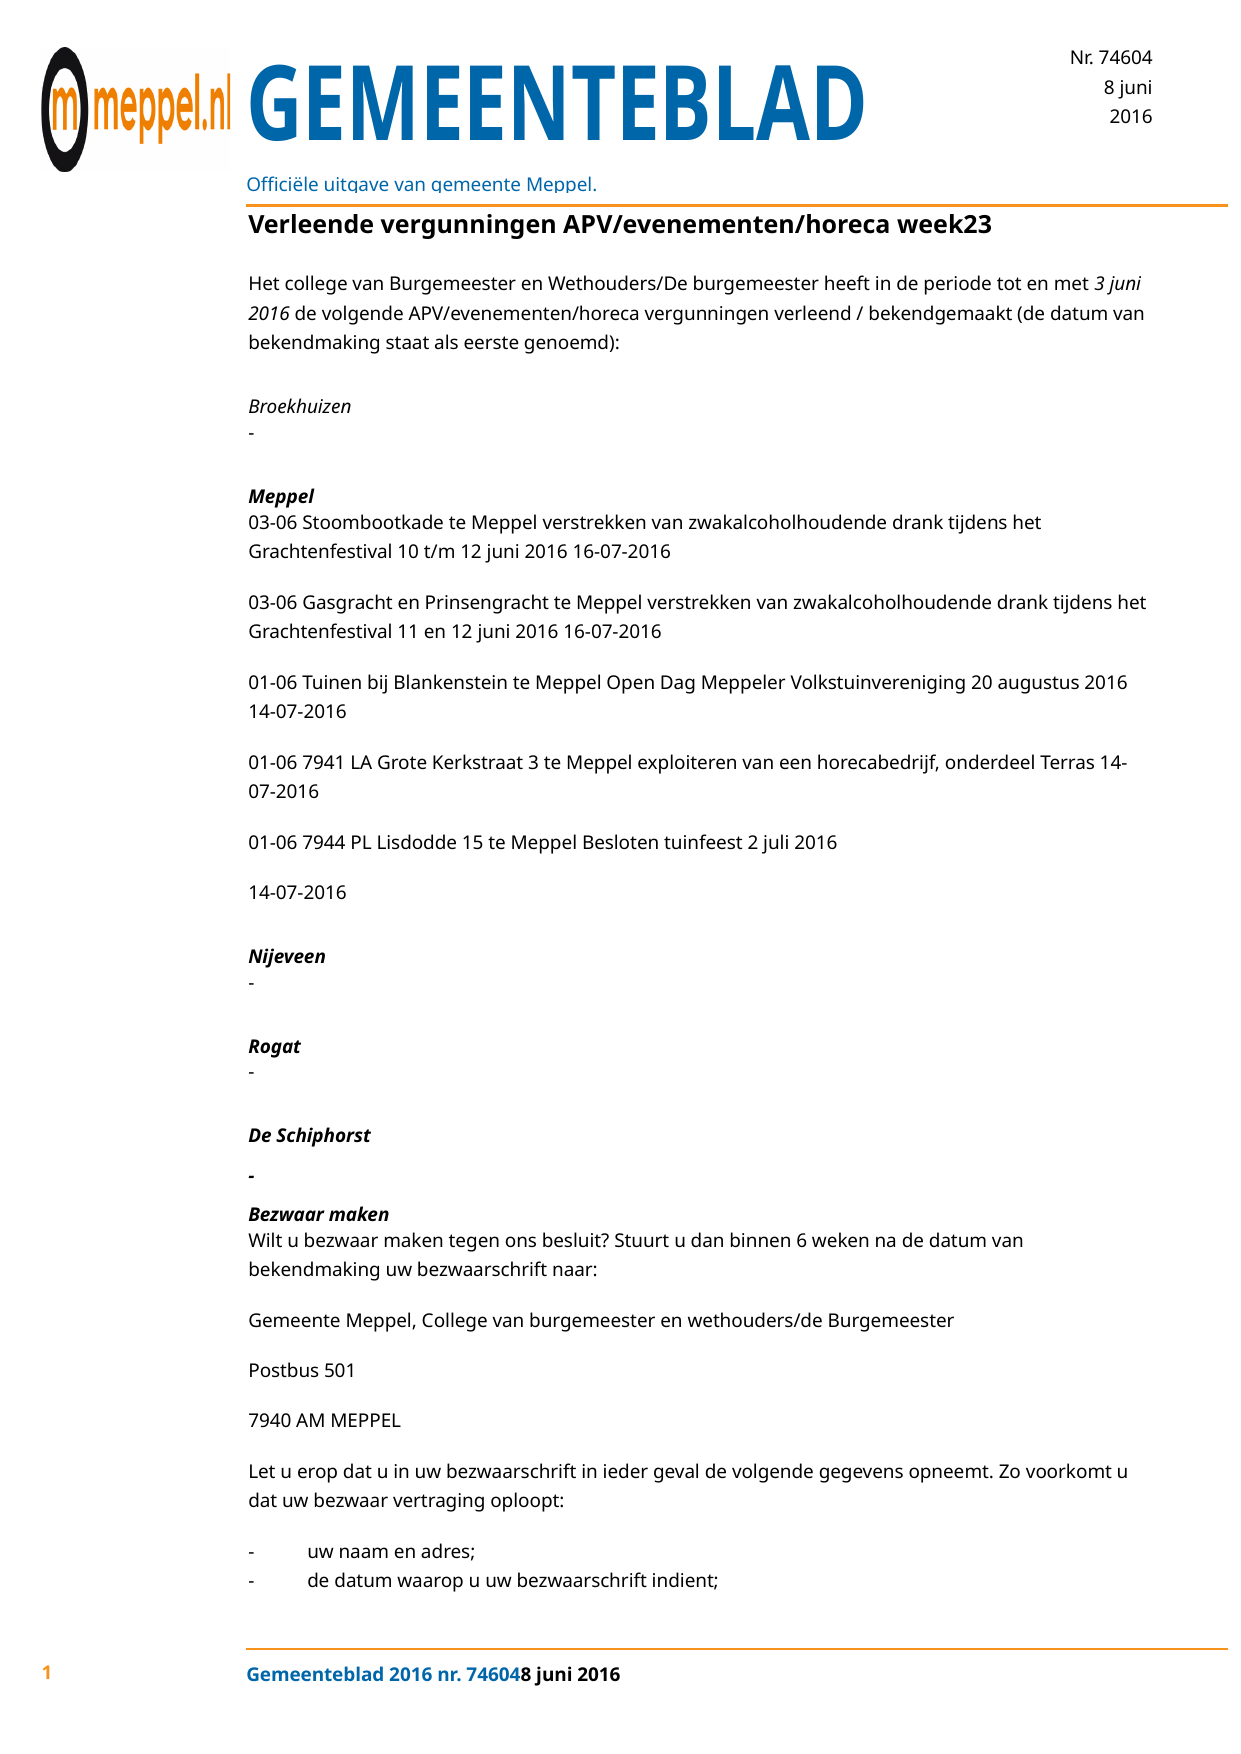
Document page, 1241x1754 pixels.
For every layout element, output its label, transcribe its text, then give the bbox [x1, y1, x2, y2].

text 01-06 7941 LA Grote Kerkstraat 3 te Meppel exploiteren van een horecabedrijf, onderdeel Terras 14-07-2016 [248, 749, 1152, 804]
text De Schiphorst [248, 1123, 1152, 1148]
text Wilt u bezwaar maken tegen ons besluit? Stuurt u dan binnen 6 weken na de datum van bekendmaking uw bezwaarschrift naar: [248, 1227, 1152, 1282]
text Gemeente Meppel, College van burgemeester en wethouders/de Burgemeester [248, 1307, 1152, 1333]
text - [248, 1162, 1152, 1188]
text 7940 AM MEPPEL [248, 1408, 1152, 1433]
text Let u erop dat u in uw bezwaarschrift in ieder geval de volgende gegevens opneemt. Zo voorkomt u dat uw bezwaar vertraging oploopt: [248, 1458, 1152, 1513]
text - [248, 1059, 1152, 1084]
text Het college van Burgemeester en Wethouders/De burgemeester heeft in de periode tot en met 3 juni 2016 de volgende APV/evenementen/horeca vergunningen verleend / bekendgemaakt (de datum van bekendmaking staat als eerste genoemd): [248, 270, 1152, 355]
text 01-06 7944 PL Lisdodde 15 te Meppel Besloten tuinfeest 2 juli 2016 [248, 829, 1152, 854]
list de datum waarop u uw bezwaarschrift indient; [248, 1568, 1152, 1593]
text 03-06 Stoombootkade te Meppel verstrekken van zwakalcoholhoudende drank tijdens het Grachtenfestival 10 t/m 12 juni 2016 16-07-2016 [248, 509, 1152, 564]
text 14-07-2016 [248, 879, 1152, 905]
text - [248, 419, 1152, 445]
text Nijeveen [248, 943, 1152, 969]
text Postbus 501 [248, 1357, 1152, 1383]
text Meppel [248, 483, 1152, 509]
text 03-06 Gasgracht en Prinsengracht te Meppel verstrekken van zwakalcoholhoudende drank tijdens het Grachtenfestival 11 en 12 juni 2016 16-07-2016 [248, 589, 1152, 644]
text Bezwaar maken [248, 1201, 1152, 1227]
text Broekhuizen [248, 393, 1152, 419]
list uw naam en adres; [248, 1538, 1152, 1564]
text - [248, 969, 1152, 995]
text 01-06 Tuinen bij Blankenstein te Meppel Open Dag Meppeler Volkstuinvereniging 20 augustus 2016 14-07-2016 [248, 669, 1152, 724]
picture [41, 47, 231, 172]
text Rogat [248, 1033, 1152, 1059]
text Verleende vergunningen APV/evenementen/horeca week23 [248, 207, 1152, 241]
